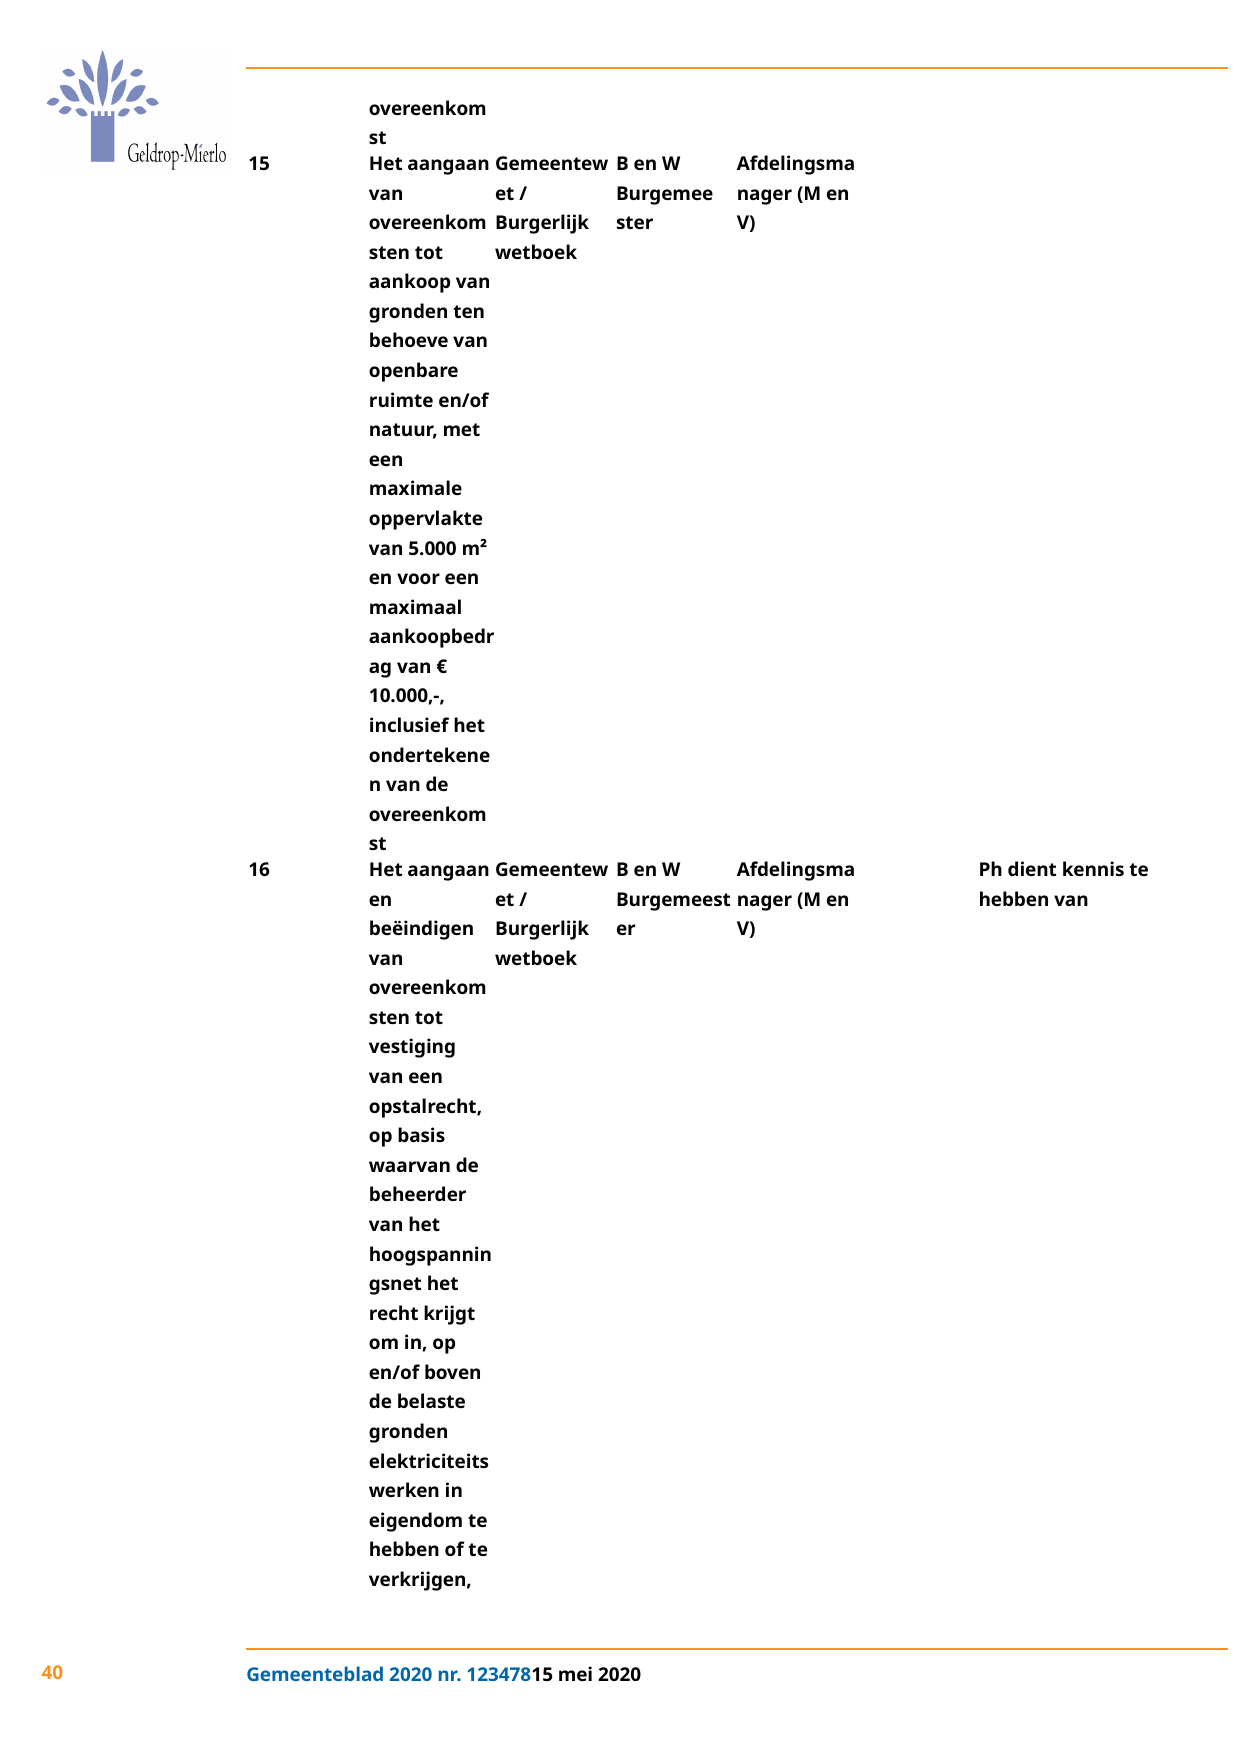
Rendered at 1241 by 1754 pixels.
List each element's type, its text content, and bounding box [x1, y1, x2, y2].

table_cell 15 [248, 150, 369, 856]
picture [41, 47, 231, 172]
table_cell Het aangaan en beëindigen van overeenkomsten tot vestiging van een opstalrecht, op basis waarvan de beheerder van het hoogspanningsnet het recht krijgt om in, op en/of boven de belaste gronden elektriciteitswerken in eigendom te hebben of te verkrijgen, [369, 856, 495, 1592]
table_cell Afdelingsmanager (M en V) [737, 856, 857, 1592]
table_cell Ph dient kennis te hebben van [978, 856, 1152, 1592]
table_cell Gemeentewet / Burgerlijk wetboek [495, 856, 616, 1592]
table_cell Het aangaan van overeenkomsten tot aankoop van gronden ten behoeve van openbare ruimte en/of natuur, met een maximale oppervlakte van 5.000 m² en voor een maximaal aankoopbedrag van € 10.000,-, inclusief het ondertekenen van de overeenkomst [369, 150, 495, 856]
table_cell 16 [248, 856, 369, 1592]
table_cell [616, 95, 737, 150]
table_cell [978, 150, 1152, 856]
table_cell B en W Burgemeester [616, 856, 737, 1592]
table_cell [858, 856, 978, 1592]
table_cell overeenkomst [369, 95, 495, 150]
table_cell [495, 95, 616, 150]
table_cell B en W Burgemee ster [616, 150, 737, 856]
table_cell Afdelingsmanager (M en V) [737, 150, 857, 856]
table_cell [737, 95, 857, 150]
table_cell [858, 150, 978, 856]
table_cell Gemeentewet / Burgerlijk wetboek [495, 150, 616, 856]
table_cell [978, 95, 1152, 150]
table_cell [858, 95, 978, 150]
table_cell [248, 95, 369, 150]
